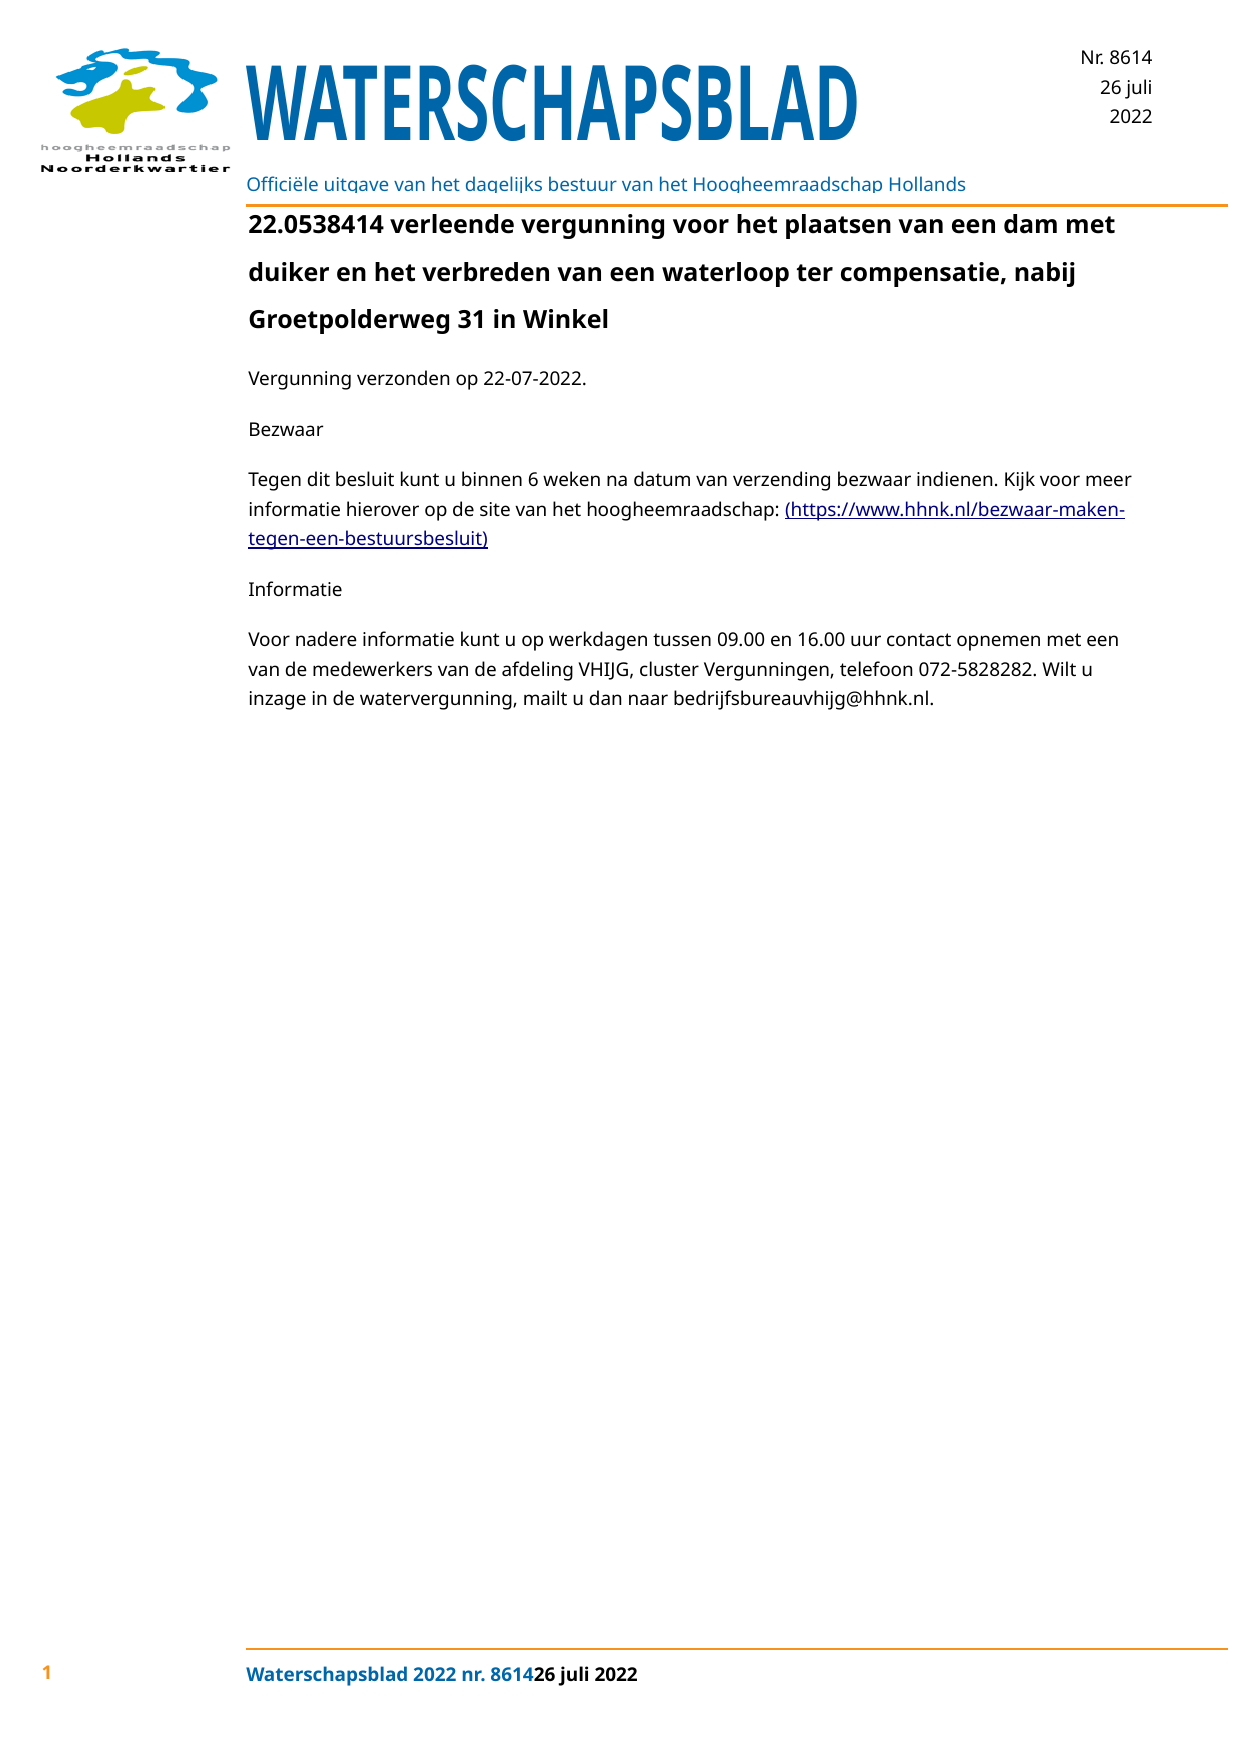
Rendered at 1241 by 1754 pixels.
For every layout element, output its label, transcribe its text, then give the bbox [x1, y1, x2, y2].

picture [41, 47, 231, 172]
text 22.0538414 verleende vergunning voor het plaatsen van een dam met duiker en het verbreden van een waterloop ter compensatie, nabij Groetpolderweg 31 in Winkel [248, 207, 1152, 336]
text Bezwaar [248, 416, 1152, 442]
text Vergunning verzonden op 22-07-2022. [248, 366, 1152, 391]
text Informatie [248, 576, 1152, 602]
text Voor nadere informatie kunt u op werkdagen tussen 09.00 en 16.00 uur contact opnemen met een van de medewerkers van de afdeling VHIJG, cluster Vergunningen, telefoon 072-5828282. Wilt u inzage in de watervergunning, mailt u dan naar bedrijfsbureauvhijg@hhnk.nl. [248, 626, 1152, 711]
text Tegen dit besluit kunt u binnen 6 weken na datum van verzending bezwaar indienen. Kijk voor meer informatie hierover op de site van het hoogheemraadschap: (https://www.hhnk.nl/bezwaar-maken-tegen-een-bestuursbesluit) [248, 466, 1152, 551]
